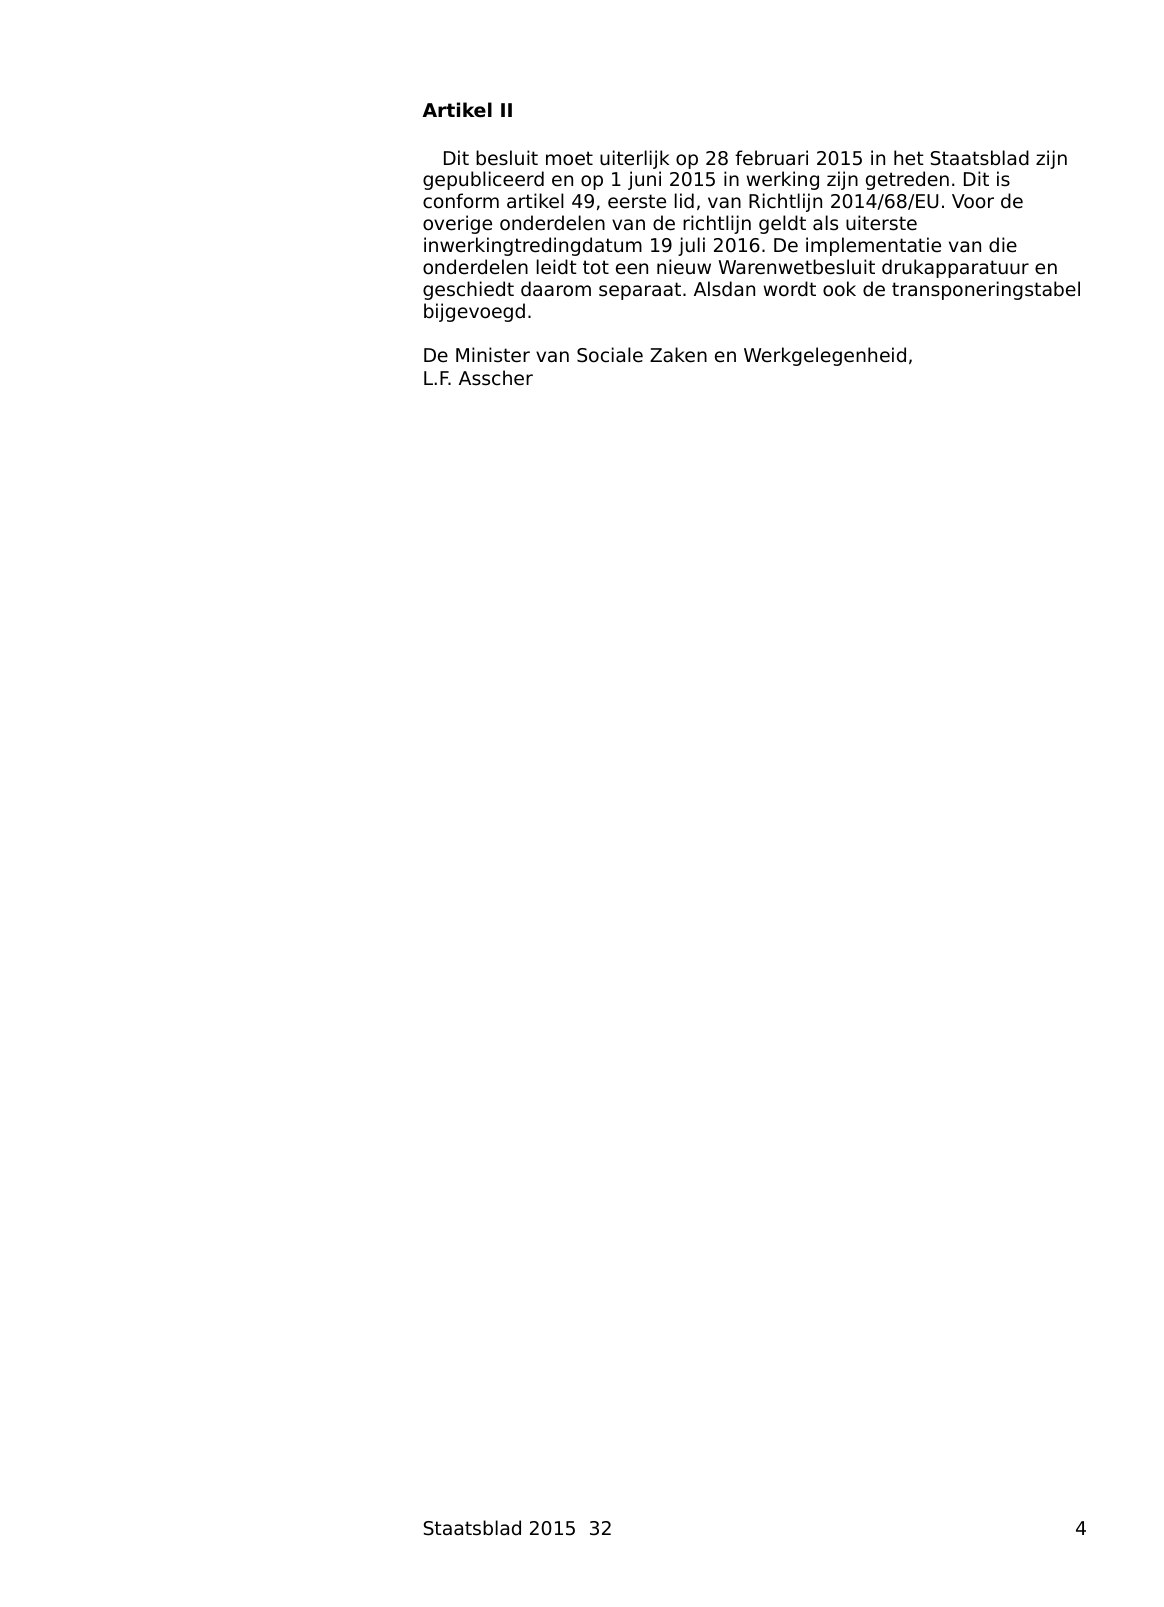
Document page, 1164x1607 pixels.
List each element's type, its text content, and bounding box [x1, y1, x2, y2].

subtitle Artikel II [422, 100, 1087, 122]
text De Minister van Sociale Zaken en Werkgelegenheid, L.F. Asscher [422, 345, 1087, 389]
text Dit besluit moet uiterlijk op 28 februari 2015 in het Staatsblad zijn gepubliceerd en op 1 juni 2015 in werking zijn getreden. Dit is conform artikel 49, eerste lid, van Richtlijn 2014/68/EU. Voor de overige onderdelen van de richtlijn geldt als uiterste inwerkingtredingdatum 19 juli 2016. De implementatie van die onderdelen leidt tot een nieuw Warenwetbesluit drukapparatuur en geschiedt daarom separaat. Alsdan wordt ook de transponeringstabel bijgevoegd. [422, 147, 1087, 323]
